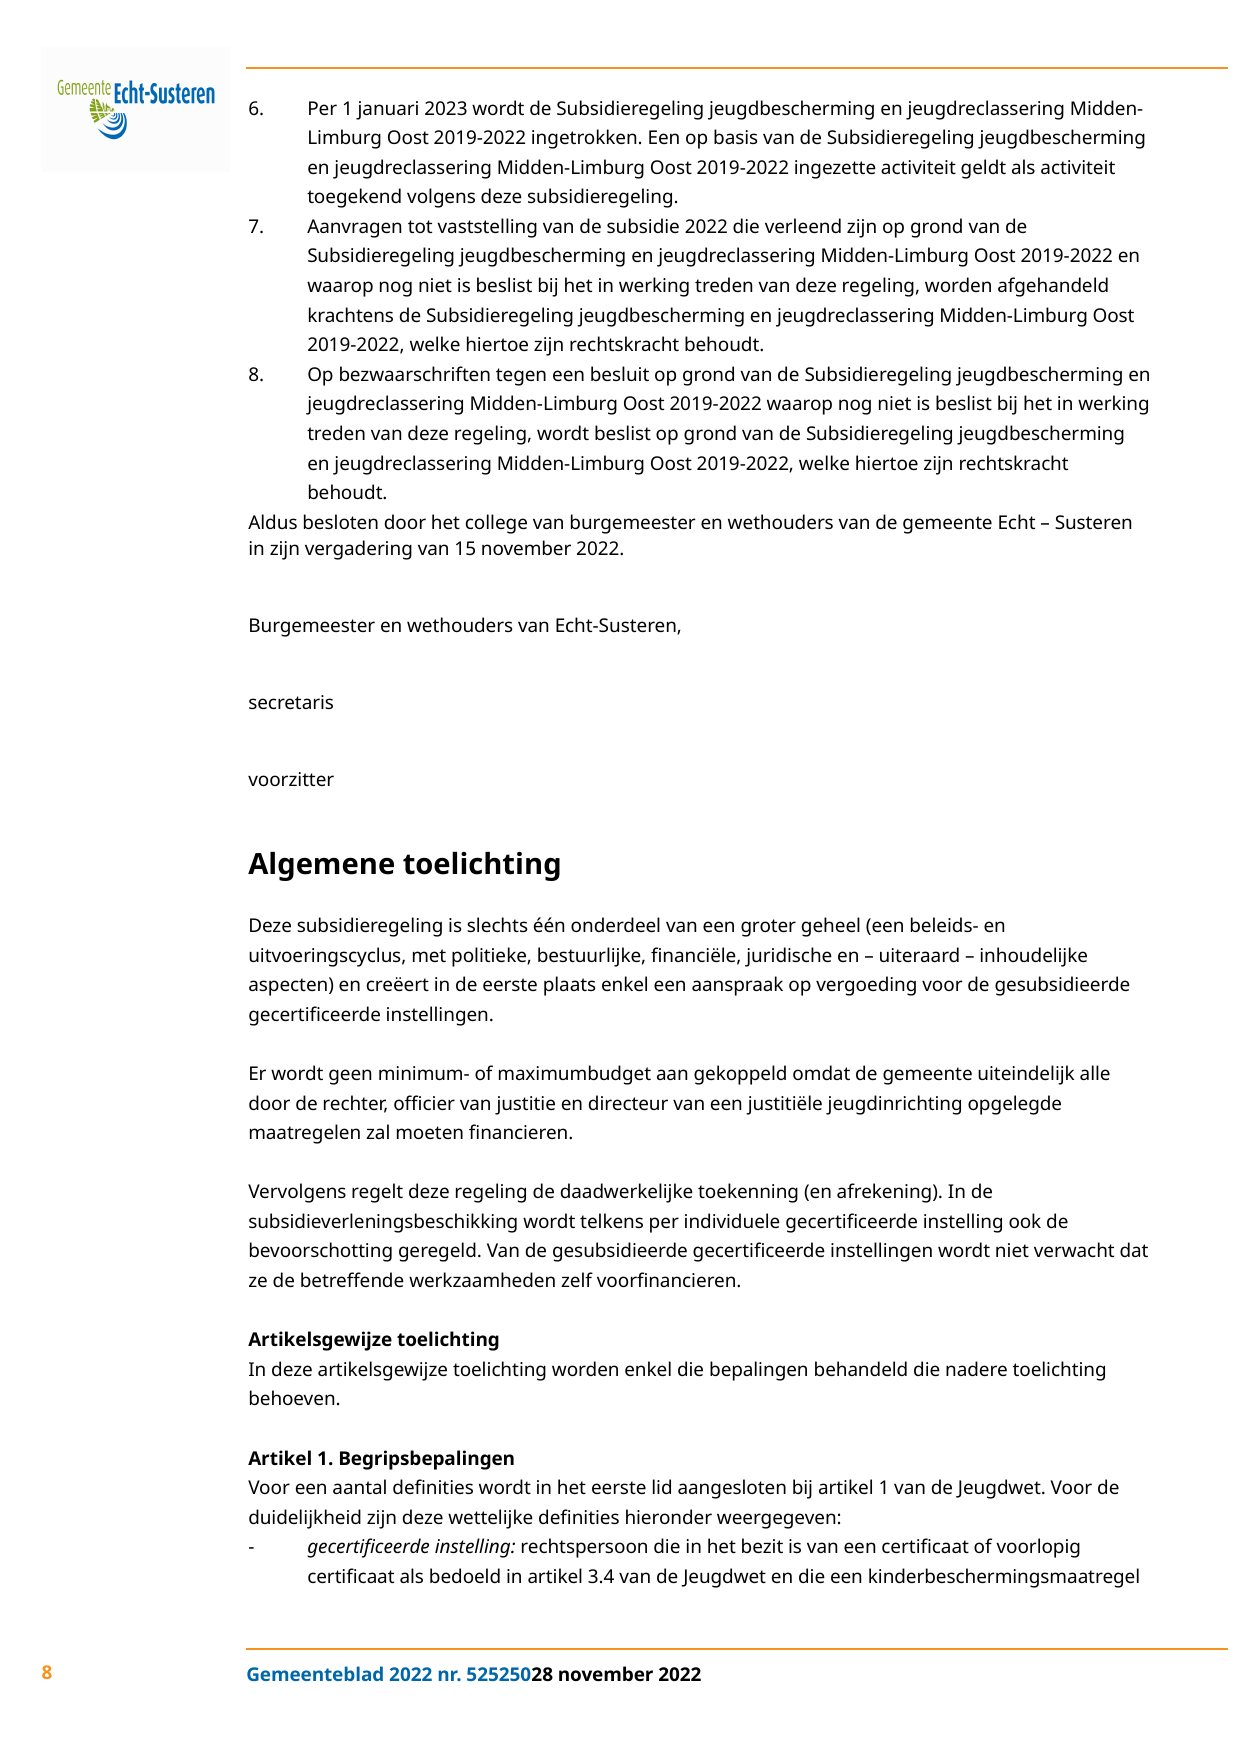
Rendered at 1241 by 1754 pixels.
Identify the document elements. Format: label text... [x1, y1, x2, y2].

text Aldus besloten door het college van burgemeester en wethouders van de gemeente Echt – Susteren in zijn vergadering van 15 november 2022. [248, 509, 1152, 560]
list Aanvragen tot vaststelling van de subsidie 2022 die verleend zijn op grond van de Subsidieregeling jeugdbescherming en jeugdreclassering Midden-Limburg Oost 2019-2022 en waarop nog niet is beslist bij het in werking treden van deze regeling, worden afgehandeld krachtens de Subsidieregeling jeugdbescherming en jeugdreclassering Midden-Limburg Oost 2019-2022, welke hiertoe zijn rechtskracht behoudt. [248, 213, 1152, 357]
list Per 1 januari 2023 wordt de Subsidieregeling jeugdbescherming en jeugdreclassering Midden-Limburg Oost 2019-2022 ingetrokken. Een op basis van de Subsidieregeling jeugdbescherming en jeugdreclassering Midden-Limburg Oost 2019-2022 ingezette activiteit geldt als activiteit toegekend volgens deze subsidieregeling. [248, 95, 1152, 209]
text voorzitter [248, 766, 1152, 792]
text Vervolgens regelt deze regeling de daadwerkelijke toekenning (en afrekening). In de subsidieverleningsbeschikking wordt telkens per individuele gecertificeerde instelling ook de bevoorschotting geregeld. Van de gesubsidieerde gecertificeerde instellingen wordt niet verwacht dat ze de betreffende werkzaamheden zelf voorfinancieren. [248, 1178, 1152, 1293]
text secretaris [248, 689, 1152, 715]
picture [41, 47, 231, 172]
text Artikel 1. Begripsbepalingen [248, 1445, 1152, 1471]
text Algemene toelichting [248, 843, 1152, 883]
text Voor een aantal definities wordt in het eerste lid aangesloten bij artikel 1 van de Jeugdwet. Voor de duidelijkheid zijn deze wettelijke definities hieronder weergegeven: [248, 1474, 1152, 1530]
text Er wordt geen minimum- of maximumbudget aan gekoppeld omdat de gemeente uiteindelijk alle door de rechter, officier van justitie en directeur van een justitiële jeugdinrichting opgelegde maatregelen zal moeten financieren. [248, 1060, 1152, 1145]
text Burgemeester en wethouders van Echt-Susteren, [248, 612, 1152, 638]
text Artikelsgewijze toelichting [248, 1326, 1152, 1352]
text In deze artikelsgewijze toelichting worden enkel die bepalingen behandeld die nadere toelichting behoeven. [248, 1356, 1152, 1411]
list gecertificeerde instelling: rechtspersoon die in het bezit is van een certificaat of voorlopig certificaat als bedoeld in artikel 3.4 van de Jeugdwet en die een kinderbeschermingsmaatregel [248, 1533, 1152, 1589]
list Op bezwaarschriften tegen een besluit op grond van de Subsidieregeling jeugdbescherming en jeugdreclassering Midden-Limburg Oost 2019-2022 waarop nog niet is beslist bij het in werking treden van deze regeling, wordt beslist op grond van de Subsidieregeling jeugdbescherming en jeugdreclassering Midden-Limburg Oost 2019-2022, welke hiertoe zijn rechtskracht behoudt. [248, 361, 1152, 505]
text Deze subsidieregeling is slechts één onderdeel van een groter geheel (een beleids- en uitvoeringscyclus, met politieke, bestuurlijke, financiële, juridische en – uiteraard – inhoudelijke aspecten) en creëert in de eerste plaats enkel een aanspraak op vergoeding voor de gesubsidieerde gecertificeerde instellingen. [248, 912, 1152, 1027]
